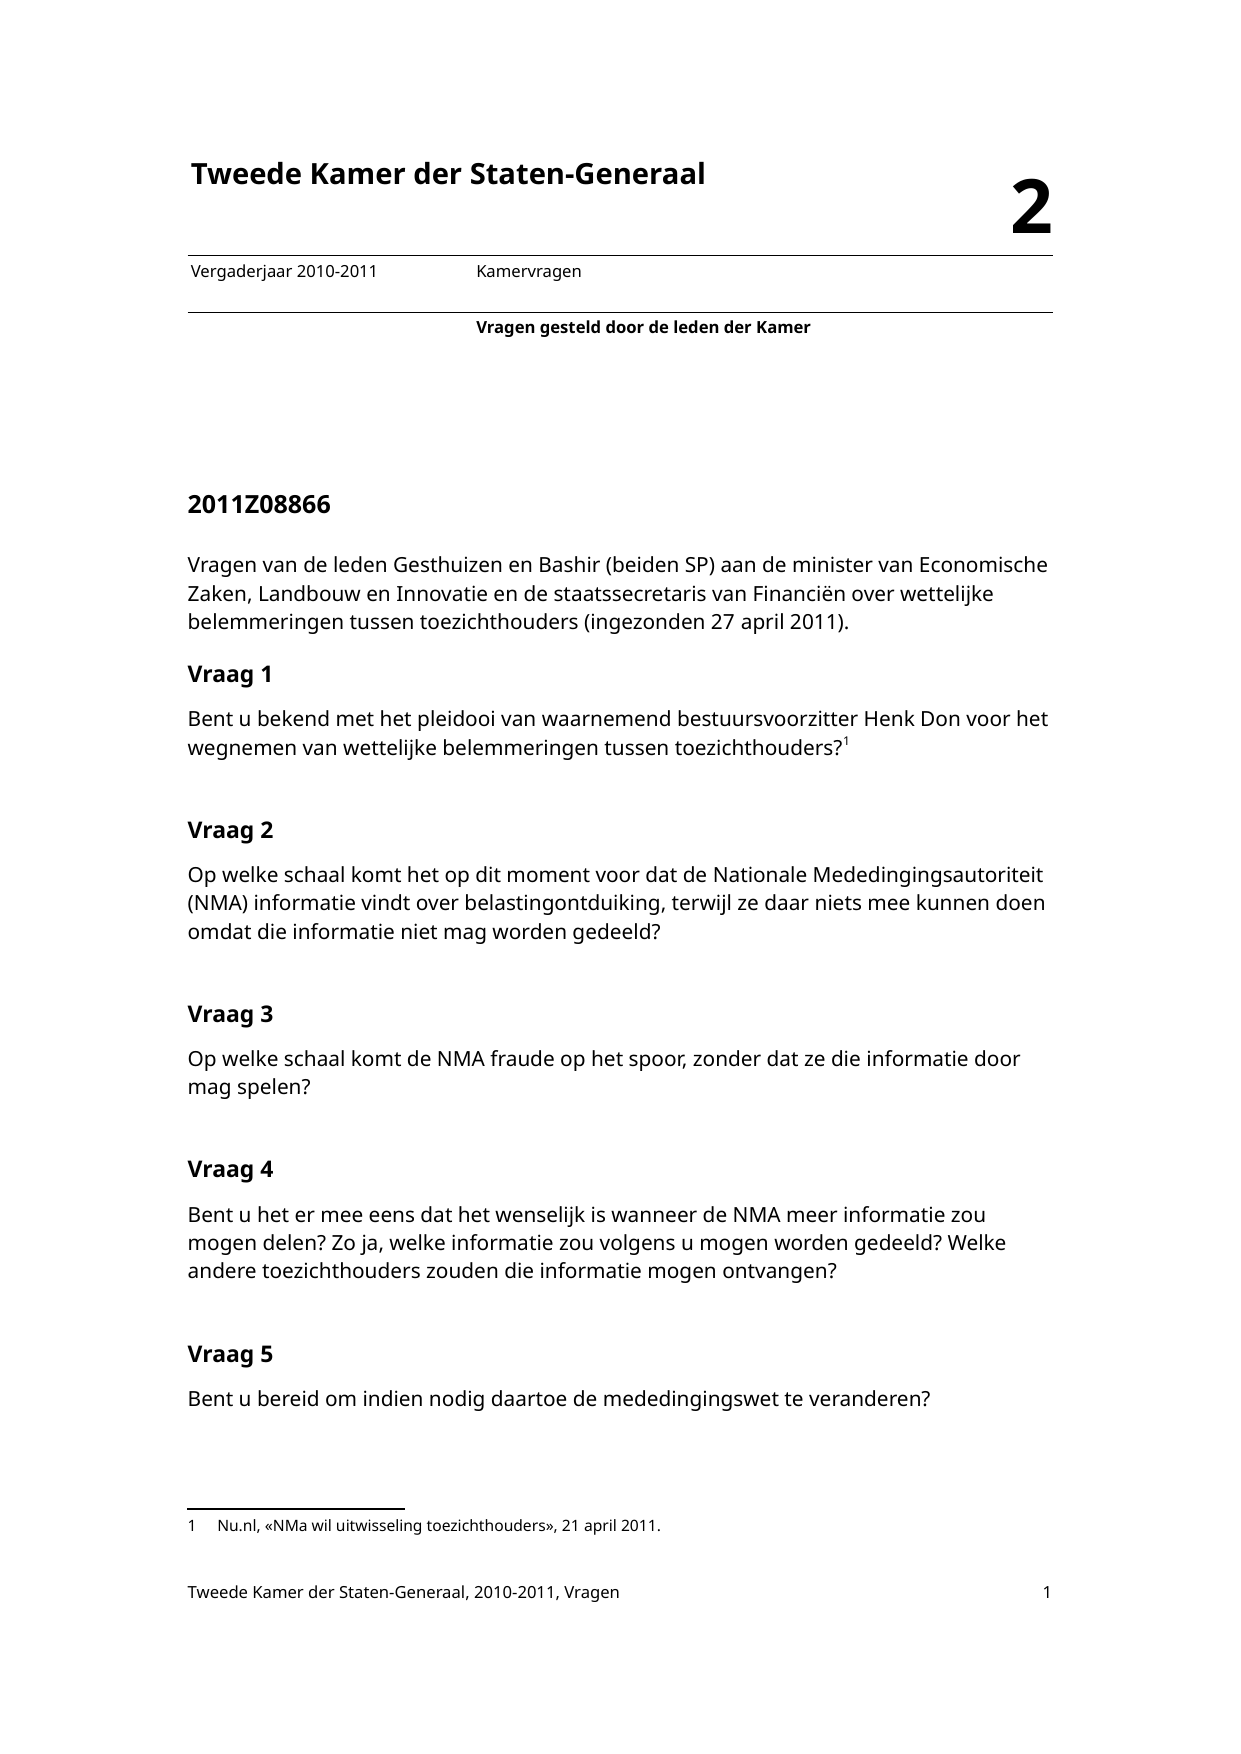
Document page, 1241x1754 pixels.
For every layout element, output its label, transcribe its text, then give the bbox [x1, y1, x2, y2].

subtitle Vraag 4 [187, 1153, 1053, 1185]
table_cell Vergaderjaar 2010-2011 [188, 256, 473, 312]
text Nu.nl, «NMa wil uitwisseling toezichthouders», 21 april 2011. [187, 1508, 1053, 1536]
text Op welke schaal komt de NMA fraude op het spoor, zonder dat ze die informatie door mag spelen? [187, 1044, 1053, 1101]
table_cell [188, 313, 473, 339]
subtitle Vraag 3 [187, 998, 1053, 1029]
table_cell Vragen gesteld door de leden der Kamer [473, 313, 1053, 339]
text Vragen van de leden Gesthuizen en Bashir (beiden SP) aan de minister van Economische Zaken, Landbouw en Innovatie en de staatssecretaris van Financiën over wettelijke belemmeringen tussen toezichthouders (ingezonden 27 april 2011). [187, 550, 1053, 636]
text Bent u bekend met het pleidooi van waarnemend bestuursvoorzitter Henk Don voor het wegnemen van wettelijke belemmeringen tussen toezichthouders? [187, 704, 1053, 761]
table_cell Kamervragen [473, 256, 1053, 312]
text 2011Z08866 [187, 487, 1053, 521]
subtitle Vraag 2 [187, 814, 1053, 845]
text Bent u bereid om indien nodig daartoe de mededingingswet te veranderen? [187, 1384, 1053, 1412]
table_header Tweede Kamer der Staten-Generaal [188, 150, 879, 255]
table_header 2 [880, 150, 1053, 255]
text Op welke schaal komt het op dit moment voor dat de Nationale Mededingingsautoriteit (NMA) informatie vindt over belastingontduiking, terwijl ze daar niets mee kunnen doen omdat die informatie niet mag worden gedeeld? [187, 860, 1053, 945]
text Bent u het er mee eens dat het wenselijk is wanneer de NMA meer informatie zou mogen delen? Zo ja, welke informatie zou volgens u mogen worden gedeeld? Welke andere toezichthouders zouden die informatie mogen ontvangen? [187, 1200, 1053, 1285]
subtitle Vraag 5 [187, 1337, 1053, 1369]
subtitle Vraag 1 [187, 658, 1053, 689]
